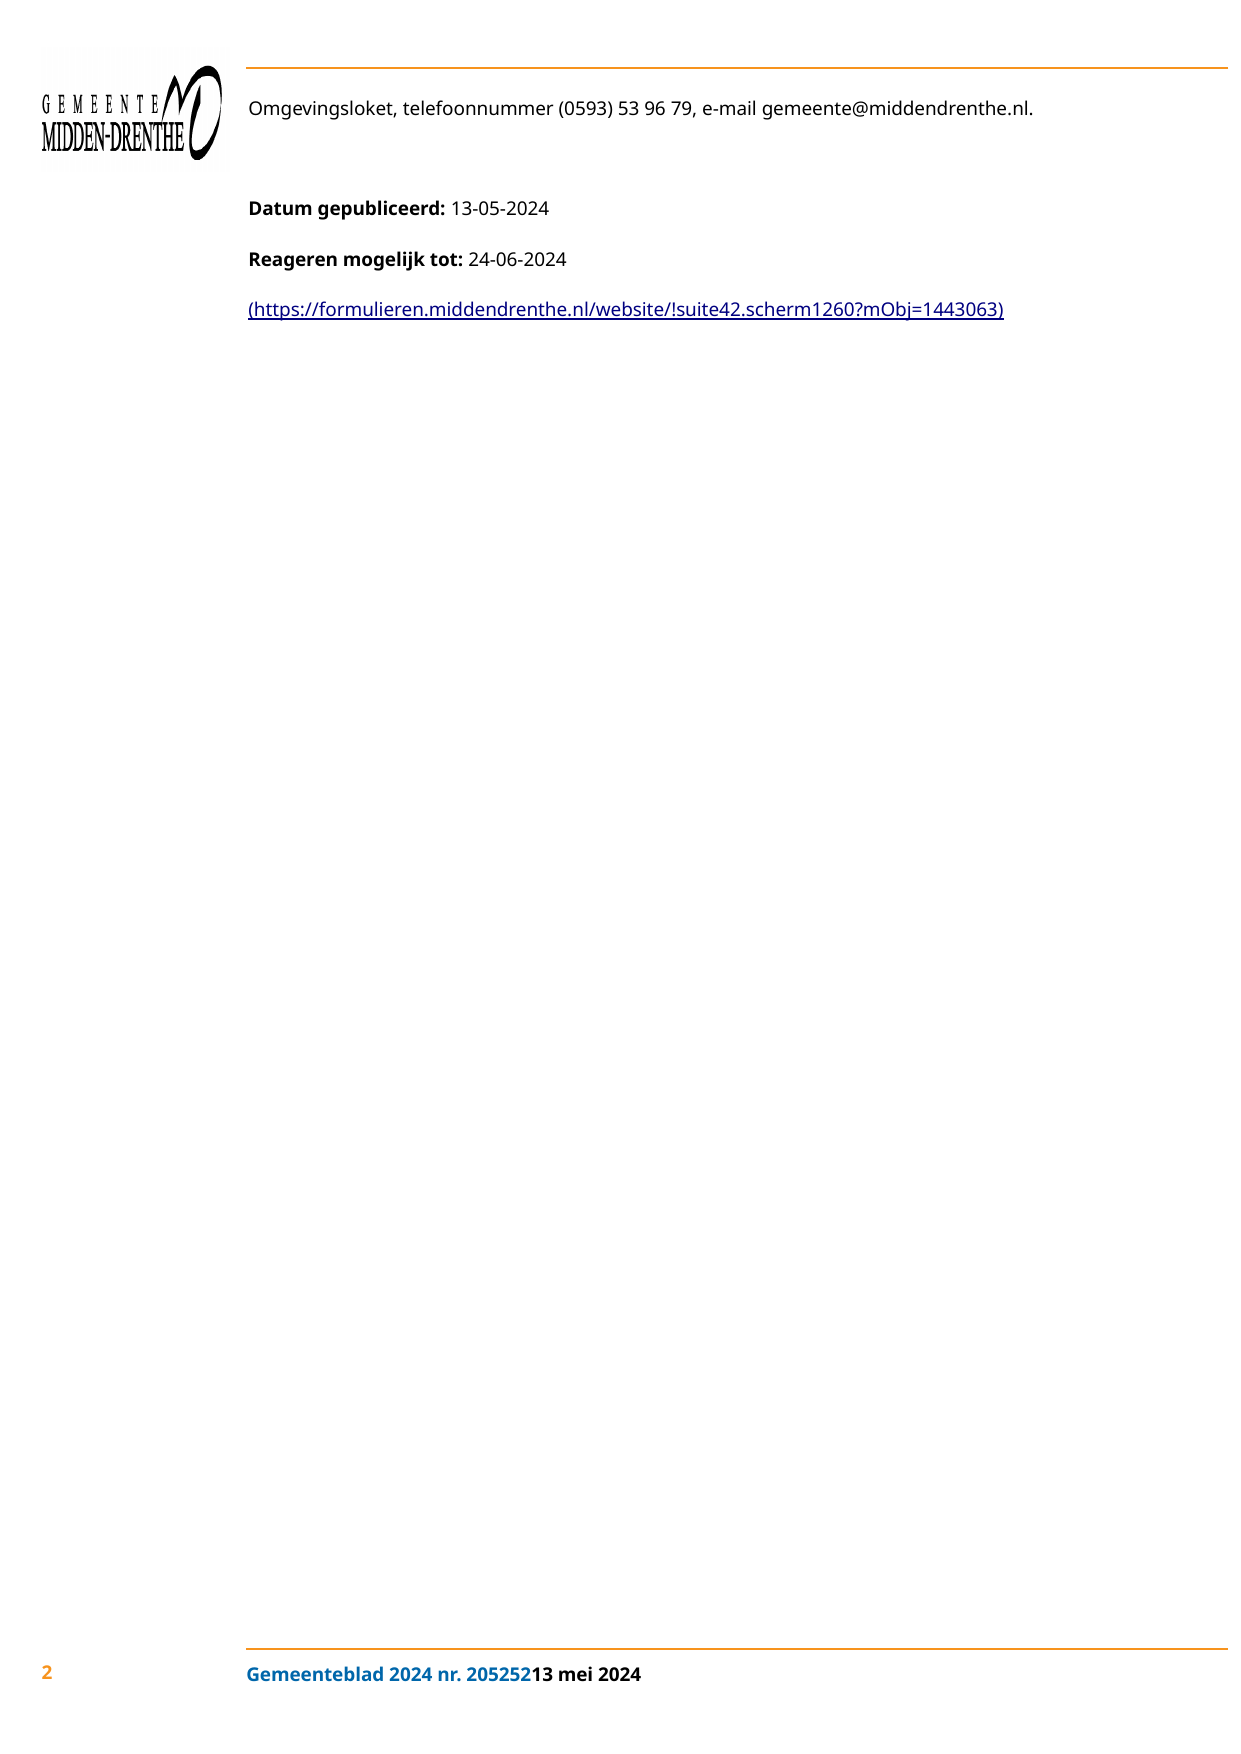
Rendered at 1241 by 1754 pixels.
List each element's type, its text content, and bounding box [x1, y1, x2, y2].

text Reageren mogelijk tot: 24-06-2024 [248, 246, 1152, 272]
picture [41, 47, 231, 172]
text Omgevingsloket, telefoonnummer (0593) 53 96 79, e-mail gemeente@middendrenthe.nl. [248, 95, 1152, 121]
text (https://formulieren.middendrenthe.nl/website/!suite42.scherm1260?mObj=1443063) [248, 296, 1152, 322]
text Datum gepubliceerd: 13-05-2024 [248, 196, 1152, 221]
